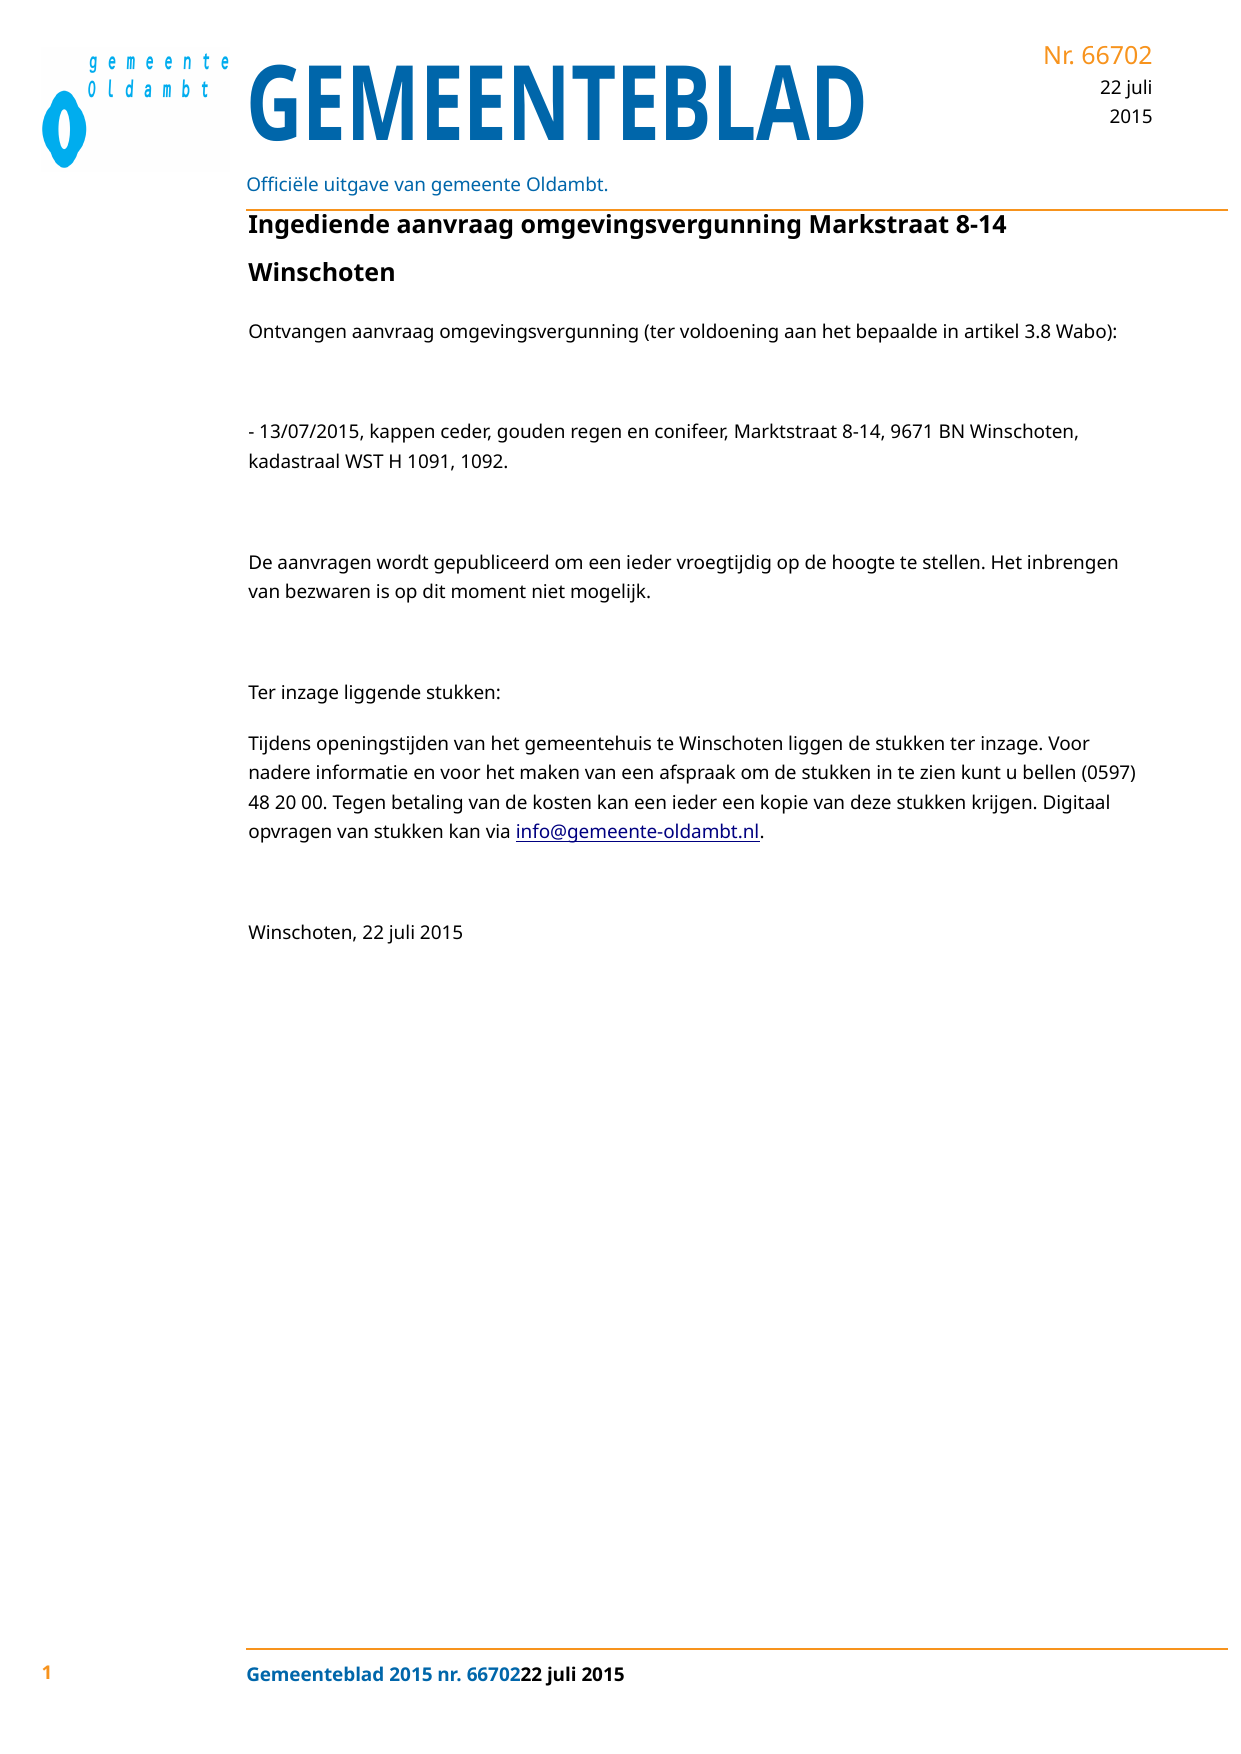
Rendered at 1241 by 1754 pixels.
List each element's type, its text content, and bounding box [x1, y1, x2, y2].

text Winschoten, 22 juli 2015 [248, 919, 1152, 945]
text Ingediende aanvraag omgevingsvergunning Markstraat 8-14 Winschoten [248, 211, 1152, 288]
text Ontvangen aanvraag omgevingsvergunning (ter voldoening aan het bepaalde in artikel 3.8 Wabo): [248, 318, 1152, 344]
text - 13/07/2015, kappen ceder, gouden regen en conifeer, Marktstraat 8-14, 9671 BN Winschoten, kadastraal WST H 1091, 1092. [248, 419, 1152, 474]
text Tijdens openingstijden van het gemeentehuis te Winschoten liggen de stukken ter inzage. Voor nadere informatie en voor het maken van een afspraak om de stukken in te zien kunt u bellen (0597) 48 20 00. Tegen betaling van de kosten kan een ieder een kopie van deze stukken krijgen. Digitaal opvragen van stukken kan via info@gemeente-oldambt.nl. [248, 730, 1152, 844]
text Ter inzage liggende stukken: [248, 679, 1152, 705]
text De aanvragen wordt gepubliceerd om een ieder vroegtijdig op de hoogte te stellen. Het inbrengen van bezwaren is op dit moment niet mogelijk. [248, 549, 1152, 604]
picture [41, 47, 231, 172]
